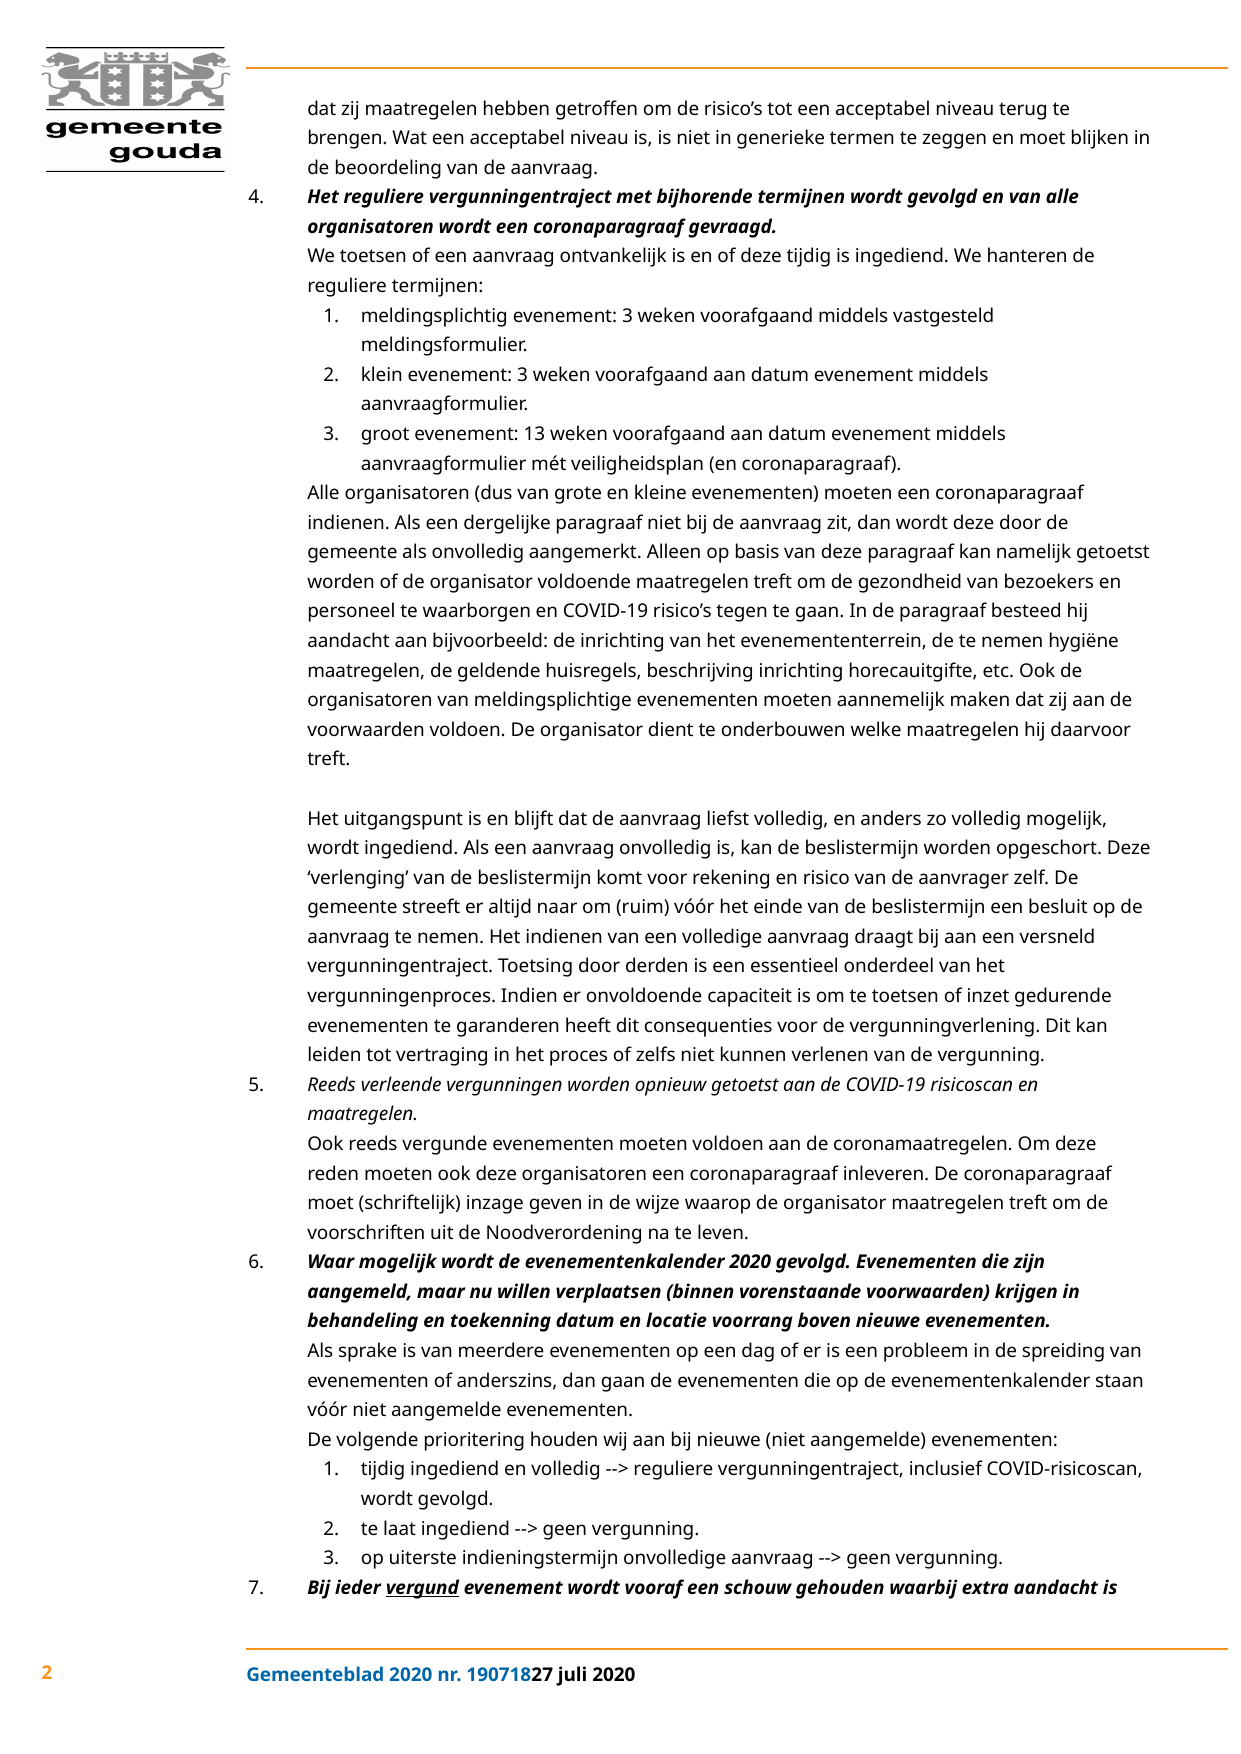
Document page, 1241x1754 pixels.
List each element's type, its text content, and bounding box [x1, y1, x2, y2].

list De volgende prioritering houden wij aan bij nieuwe (niet aangemelde) evenementen: [248, 1426, 1152, 1452]
list Als sprake is van meerdere evenementen op een dag of er is een probleem in de spreiding van evenementen of anderszins, dan gaan de evenementen die op de evenementenkalender staan vóór niet aangemelde evenementen. [248, 1337, 1152, 1422]
list te laat ingediend --> geen vergunning. [323, 1515, 1152, 1541]
list Bij ieder vergund evenement wordt vooraf een schouw gehouden waarbij extra aandacht is [248, 1574, 1152, 1600]
list Reeds verleende vergunningen worden opnieuw getoetst aan de COVID-19 risicoscan en maatregelen. [248, 1071, 1152, 1126]
list Ook reeds vergunde evenementen moeten voldoen aan de coronamaatregelen. Om deze reden moeten ook deze organisatoren een coronaparagraaf inleveren. De coronaparagraaf moet (schriftelijk) inzage geven in de wijze waarop de organisator maatregelen treft om de voorschriften uit de Noodverordening na te leven. [248, 1130, 1152, 1245]
list dat zij maatregelen hebben getroffen om de risico’s tot een acceptabel niveau terug te brengen. Wat een acceptabel niveau is, is niet in generieke termen te zeggen en moet blijken in de beoordeling van de aanvraag. [248, 95, 1152, 180]
list Alle organisatoren (dus van grote en kleine evenementen) moeten een coronaparagraaf indienen. Als een dergelijke paragraaf niet bij de aanvraag zit, dan wordt deze door de gemeente als onvolledig aangemerkt. Alleen op basis van deze paragraaf kan namelijk getoetst worden of de organisator voldoende maatregelen treft om de gezondheid van bezoekers en personeel te waarborgen en COVID-19 risico’s tegen te gaan. In de paragraaf besteed hij aandacht aan bijvoorbeeld: de inrichting van het evenemententerrein, de te nemen hygiëne maatregelen, de geldende huisregels, beschrijving inrichting horecauitgifte, etc. Ook de organisatoren van meldingsplichtige evenementen moeten aannemelijk maken dat zij aan de voorwaarden voldoen. De organisator dient te onderbouwen welke maatregelen hij daarvoor treft. [248, 479, 1152, 771]
list We toetsen of een aanvraag ontvankelijk is en of deze tijdig is ingediend. We hanteren de reguliere termijnen: [248, 243, 1152, 298]
list klein evenement: 3 weken voorafgaand aan datum evenement middels aanvraagformulier. [323, 361, 1152, 416]
list Waar mogelijk wordt de evenementenkalender 2020 gevolgd. Evenementen die zijn aangemeld, maar nu willen verplaatsen (binnen vorenstaande voorwaarden) krijgen in behandeling en toekenning datum en locatie voorrang boven nieuwe evenementen. [248, 1248, 1152, 1333]
picture [41, 47, 231, 172]
list groot evenement: 13 weken voorafgaand aan datum evenement middels aanvraagformulier mét veiligheidsplan (en coronaparagraaf). [323, 420, 1152, 476]
list meldingsplichtig evenement: 3 weken voorafgaand middels vastgesteld meldingsformulier. [323, 302, 1152, 357]
list op uiterste indieningstermijn onvolledige aanvraag --> geen vergunning. [323, 1544, 1152, 1570]
list Het reguliere vergunningentraject met bijhorende termijnen wordt gevolgd en van alle organisatoren wordt een coronaparagraaf gevraagd. [248, 183, 1152, 239]
list tijdig ingediend en volledig --> reguliere vergunningentraject, inclusief COVID-risicoscan, wordt gevolgd. [323, 1456, 1152, 1511]
list Het uitgangspunt is en blijft dat de aanvraag liefst volledig, en anders zo volledig mogelijk, wordt ingediend. Als een aanvraag onvolledig is, kan de beslistermijn worden opgeschort. Deze ‘verlenging’ van de beslistermijn komt voor rekening en risico van de aanvrager zelf. De gemeente streeft er altijd naar om (ruim) vóór het einde van de beslistermijn een besluit op de aanvraag te nemen. Het indienen van een volledige aanvraag draagt bij aan een versneld vergunningentraject. Toetsing door derden is een essentieel onderdeel van het vergunningenproces. Indien er onvoldoende capaciteit is om te toetsen of inzet gedurende evenementen te garanderen heeft dit consequenties voor de vergunningverlening. Dit kan leiden tot vertraging in het proces of zelfs niet kunnen verlenen van de vergunning. [248, 805, 1152, 1067]
